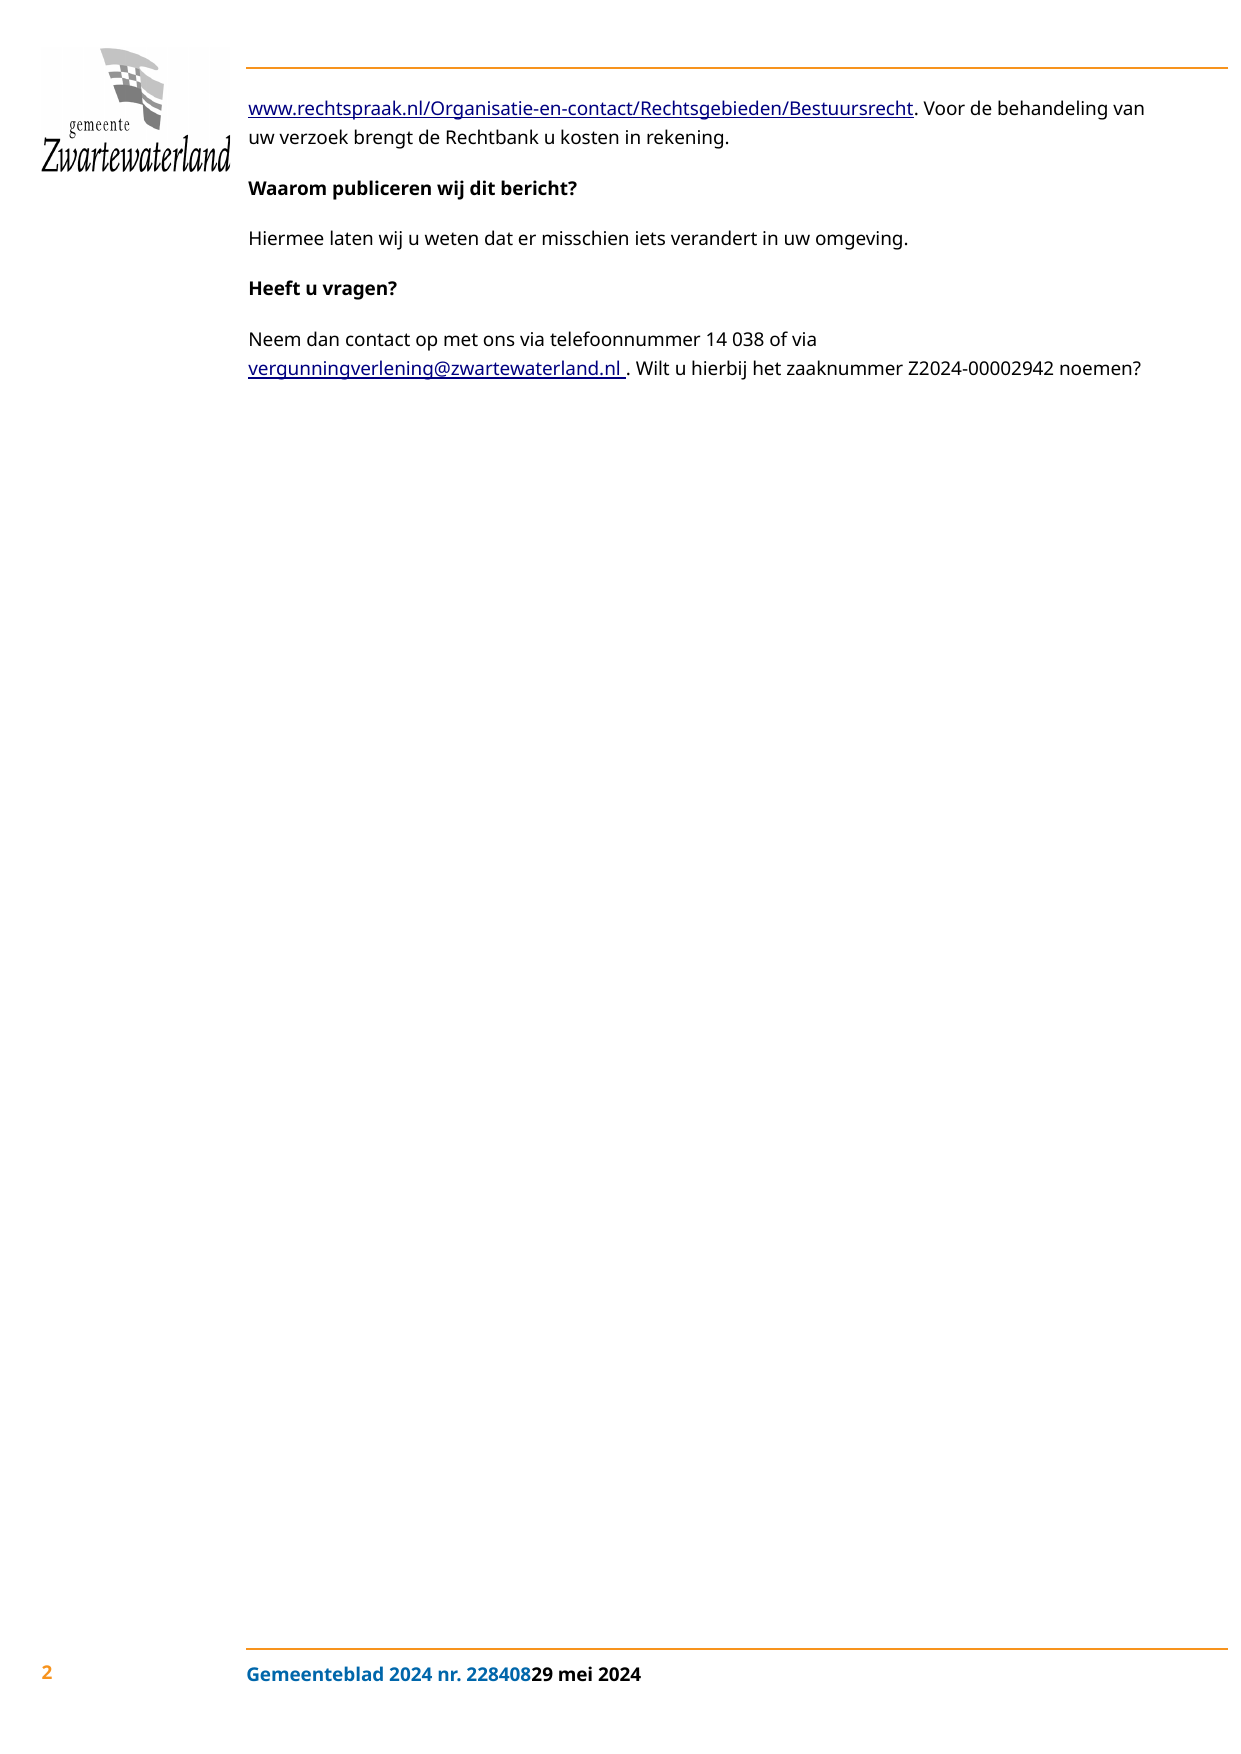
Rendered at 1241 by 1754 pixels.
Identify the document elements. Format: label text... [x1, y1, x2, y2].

text Waarom publiceren wij dit bericht? [248, 175, 1152, 201]
text Hiermee laten wij u weten dat er misschien iets verandert in uw omgeving. [248, 225, 1152, 251]
text www.rechtspraak.nl/Organisatie-en-contact/Rechtsgebieden/Bestuursrecht. Voor de behandeling van uw verzoek brengt de Rechtbank u kosten in rekening. [248, 95, 1152, 150]
text Neem dan contact op met ons via telefoonnummer 14 038 of via vergunningverlening@zwartewaterland.nl . Wilt u hierbij het zaaknummer Z2024-00002942 noemen? [248, 326, 1152, 381]
text Heeft u vragen? [248, 276, 1152, 301]
picture [41, 47, 231, 172]
